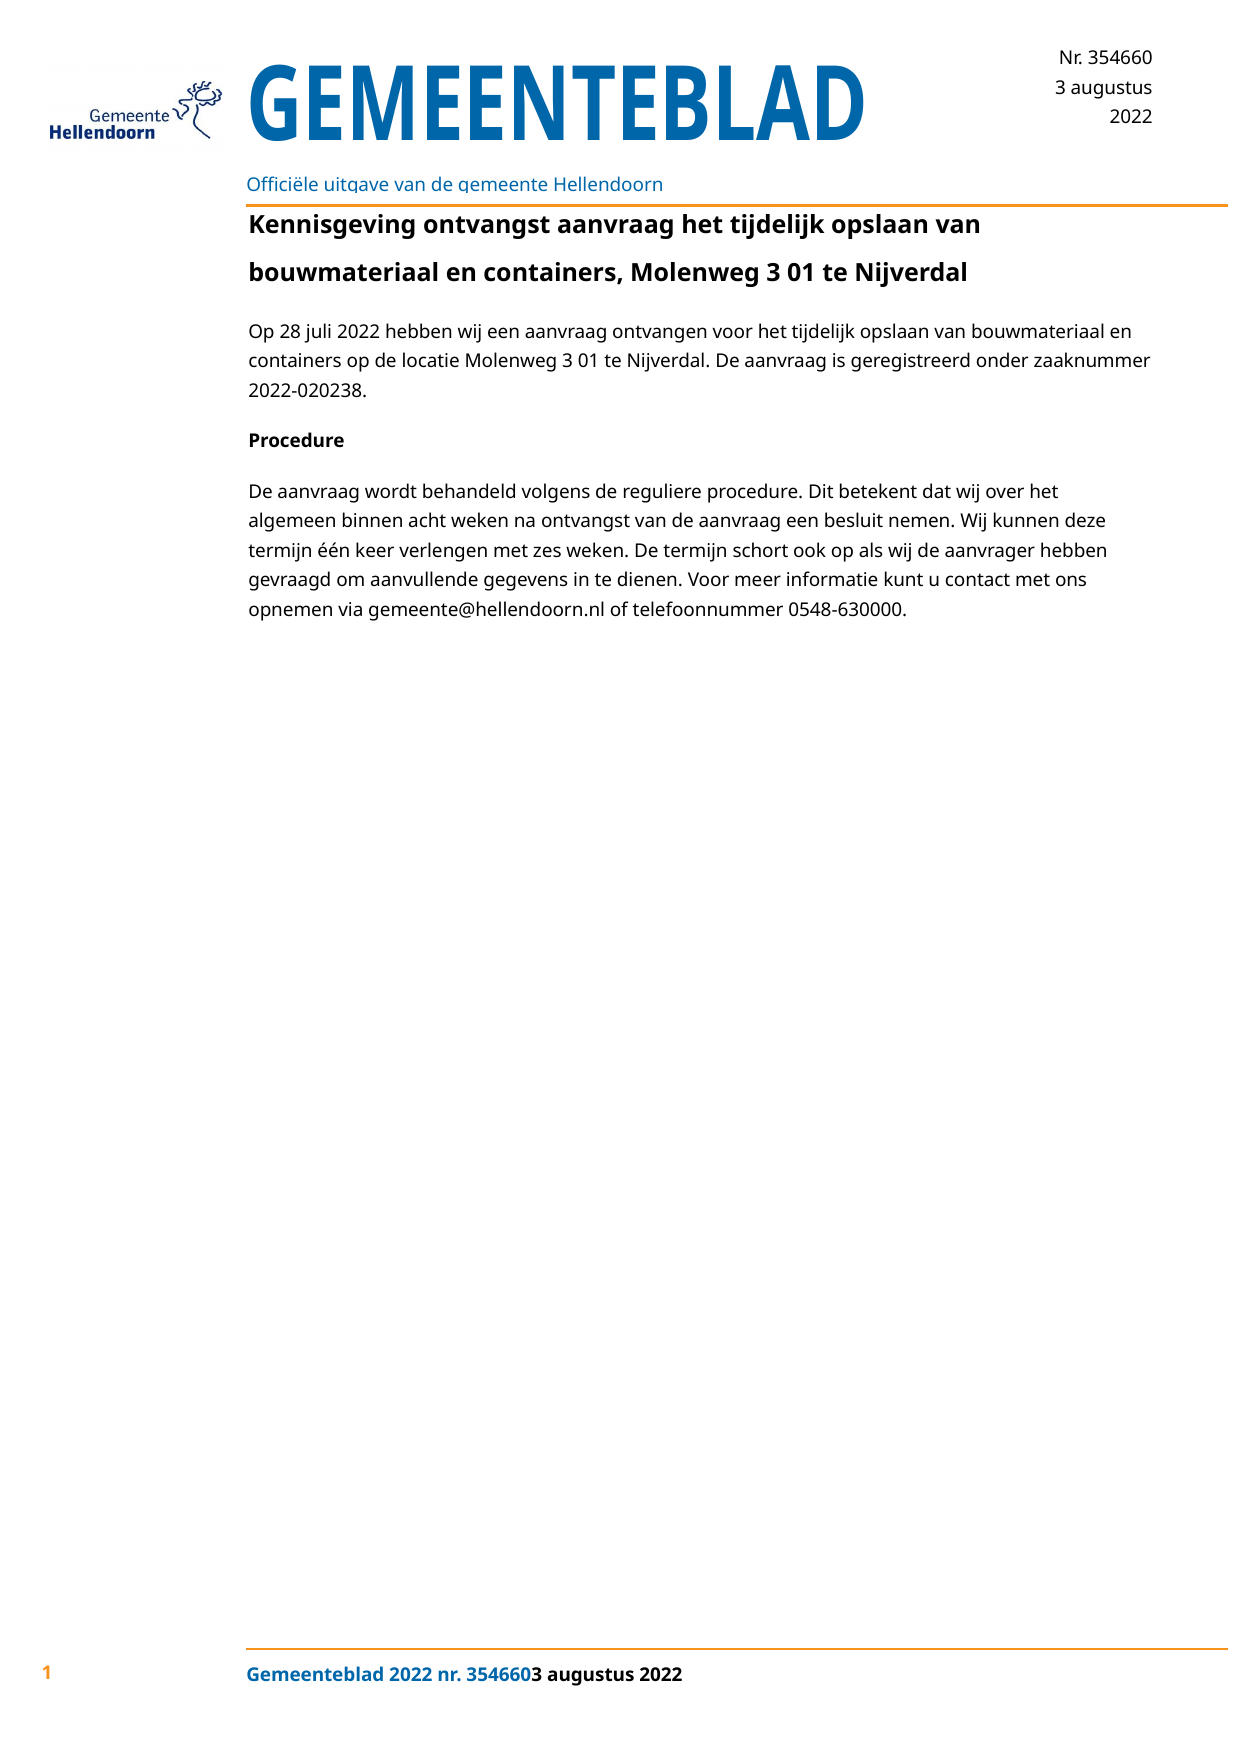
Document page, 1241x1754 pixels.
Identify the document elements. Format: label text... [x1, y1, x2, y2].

text Procedure [248, 427, 1152, 453]
picture [41, 47, 231, 172]
text Op 28 juli 2022 hebben wij een aanvraag ontvangen voor het tijdelijk opslaan van bouwmateriaal en containers op de locatie Molenweg 3 01 te Nijverdal. De aanvraag is geregistreerd onder zaaknummer 2022-020238. [248, 318, 1152, 403]
text De aanvraag wordt behandeld volgens de reguliere procedure. Dit betekent dat wij over het algemeen binnen acht weken na ontvangst van de aanvraag een besluit nemen. Wij kunnen deze termijn één keer verlengen met zes weken. De termijn schort ook op als wij de aanvrager hebben gevraagd om aanvullende gegevens in te dienen. Voor meer informatie kunt u contact met ons opnemen via gemeente@hellendoorn.nl of telefoonnummer 0548-630000. [248, 478, 1152, 622]
text Kennisgeving ontvangst aanvraag het tijdelijk opslaan van bouwmateriaal en containers, Molenweg 3 01 te Nijverdal [248, 207, 1152, 288]
